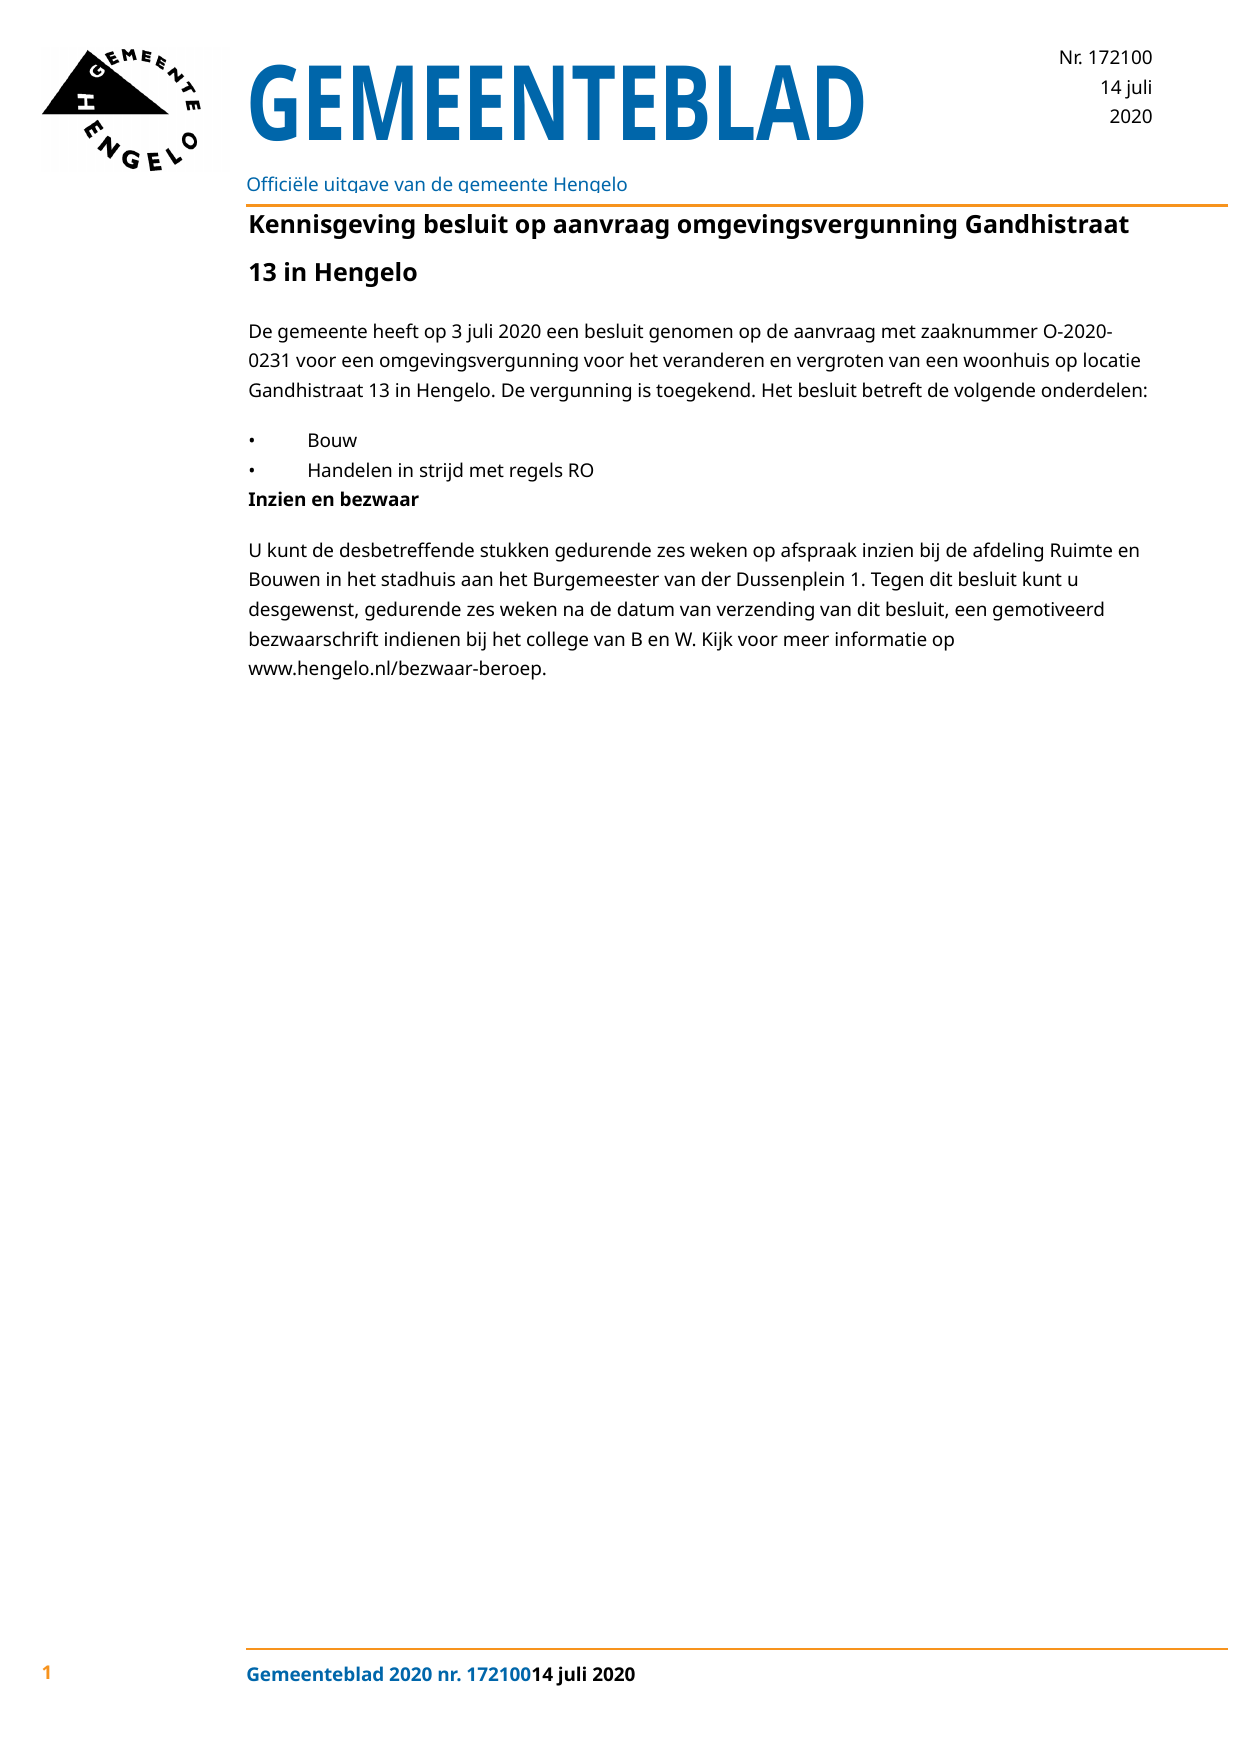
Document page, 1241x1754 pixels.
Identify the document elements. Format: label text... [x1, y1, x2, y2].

text De gemeente heeft op 3 juli 2020 een besluit genomen op de aanvraag met zaaknummer O-2020-0231 voor een omgevingsvergunning voor het veranderen en vergroten van een woonhuis op locatie Gandhistraat 13 in Hengelo. De vergunning is toegekend. Het besluit betreft de volgende onderdelen: [248, 318, 1152, 403]
list Bouw [248, 427, 1152, 453]
list Handelen in strijd met regels RO [248, 457, 1152, 483]
text U kunt de desbetreffende stukken gedurende zes weken op afspraak inzien bij de afdeling Ruimte en Bouwen in het stadhuis aan het Burgemeester van der Dussenplein 1. Tegen dit besluit kunt u desgewenst, gedurende zes weken na de datum van verzending van dit besluit, een gemotiveerd bezwaarschrift indienen bij het college van B en W. Kijk voor meer informatie op www.hengelo.nl/bezwaar-beroep. [248, 537, 1152, 681]
text Kennisgeving besluit op aanvraag omgevingsvergunning Gandhistraat 13 in Hengelo [248, 207, 1152, 288]
picture [41, 47, 231, 172]
text Inzien en bezwaar [248, 487, 1152, 512]
